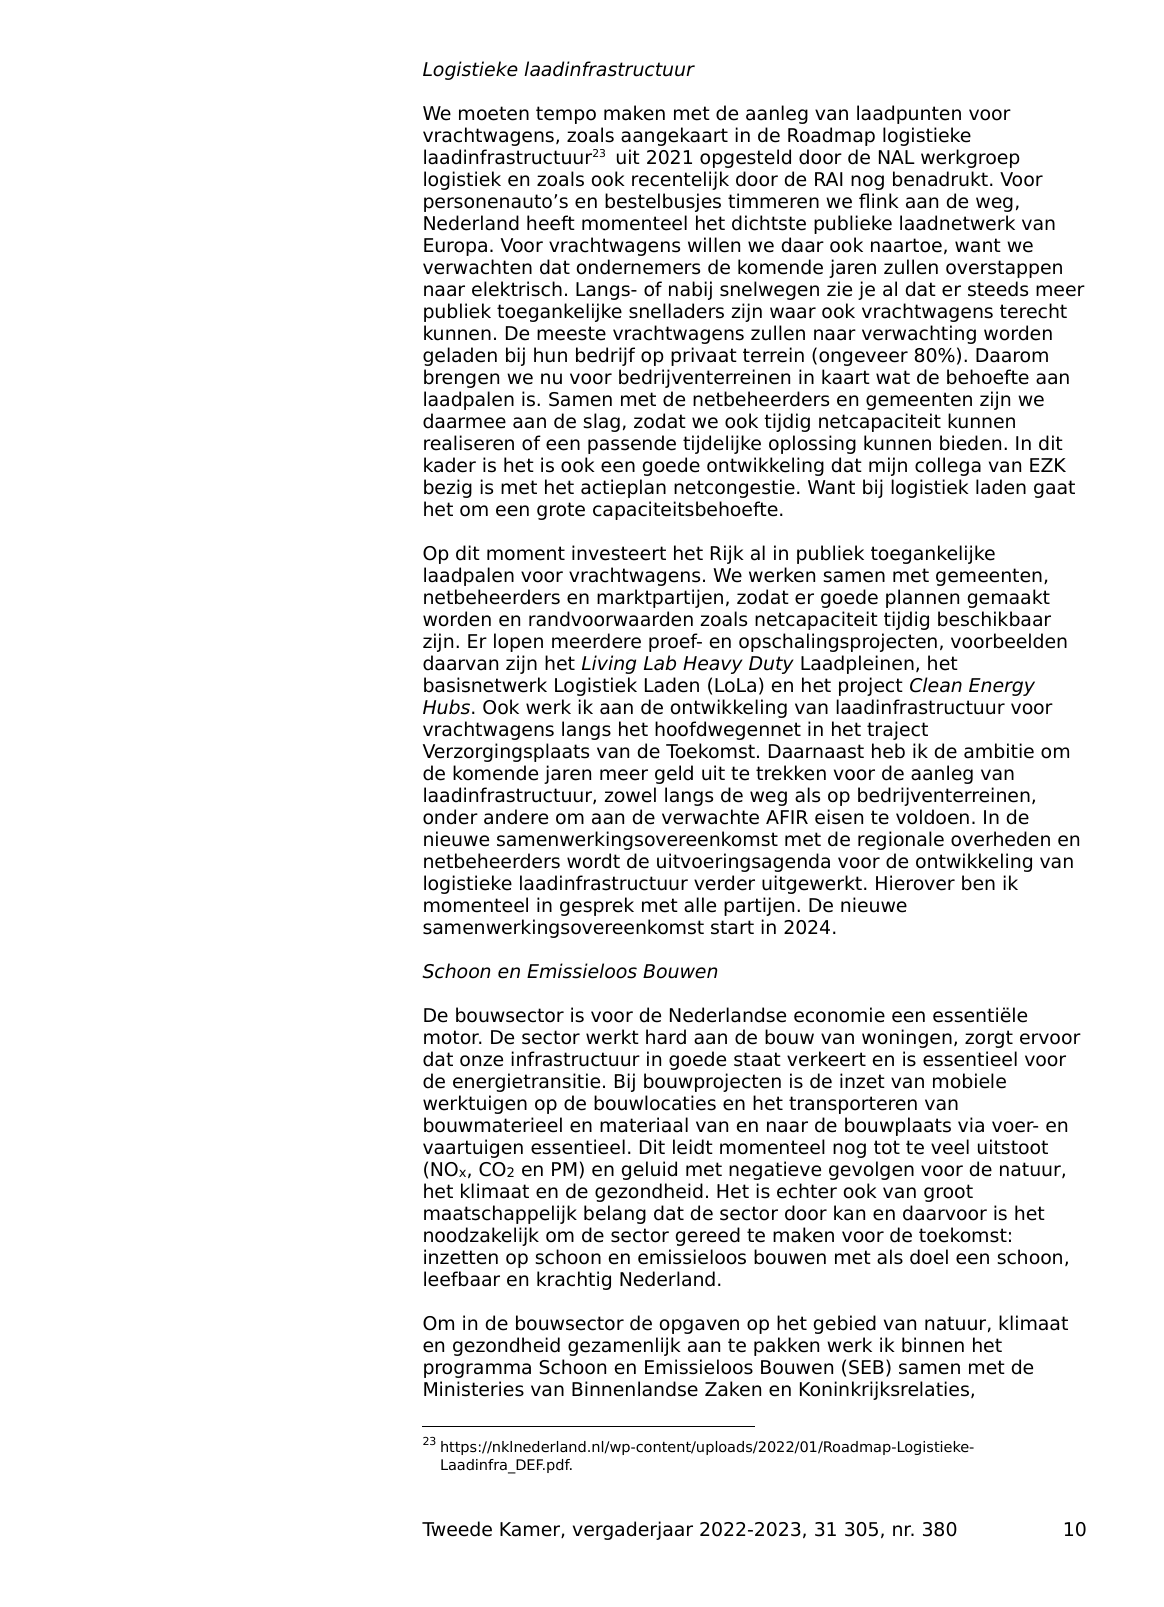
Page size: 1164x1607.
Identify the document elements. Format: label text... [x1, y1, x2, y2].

subtitle Logistieke laadinfrastructuur [422, 59, 1087, 81]
text https://nklnederland.nl/wp-content/uploads/2022/01/Roadmap-Logistieke- Laadinfra_DEF.pdf. [422, 1435, 1087, 1474]
text We moeten tempo maken met de aanleg van laadpunten voor vrachtwagens, zoals aangekaart in de Roadmap logistieke laadinfrastructuur uit 2021 opgesteld door de NAL werkgroep logistiek en zoals ook recentelijk door de RAI nog benadrukt. Voor personenauto’s en bestelbusjes timmeren we flink aan de weg, Nederland heeft momenteel het dichtste publieke laadnetwerk van Europa. Voor vrachtwagens willen we daar ook naartoe, want we verwachten dat ondernemers de komende jaren zullen overstappen naar elektrisch. Langs- of nabij snelwegen zie je al dat er steeds meer publiek toegankelijke snelladers zijn waar ook vrachtwagens terecht kunnen. De meeste vrachtwagens zullen naar verwachting worden geladen bij hun bedrijf op privaat terrein (ongeveer 80%). Daarom brengen we nu voor bedrijventerreinen in kaart wat de behoefte aan laadpalen is. Samen met de netbeheerders en gemeenten zijn we daarmee aan de slag, zodat we ook tijdig netcapaciteit kunnen realiseren of een passende tijdelijke oplossing kunnen bieden. In dit kader is het is ook een goede ontwikkeling dat mijn collega van EZK bezig is met het actieplan netcongestie. Want bij logistiek laden gaat het om een grote capaciteitsbehoefte. [422, 103, 1087, 521]
text De bouwsector is voor de Nederlandse economie een essentiële motor. De sector werkt hard aan de bouw van woningen, zorgt ervoor dat onze infrastructuur in goede staat verkeert en is essentieel voor de energietransitie. Bij bouwprojecten is de inzet van mobiele werktuigen op de bouwlocaties en het transporteren van bouwmaterieel en materiaal van en naar de bouwplaats via voer- en vaartuigen essentieel. Dit leidt momenteel nog tot te veel uitstoot (NOx, CO2 en PM) en geluid met negatieve gevolgen voor de natuur, het klimaat en de gezondheid. Het is echter ook van groot maatschappelijk belang dat de sector door kan en daarvoor is het noodzakelijk om de sector gereed te maken voor de toekomst: inzetten op schoon en emissieloos bouwen met als doel een schoon, leefbaar en krachtig Nederland. [422, 1005, 1087, 1291]
text Op dit moment investeert het Rijk al in publiek toegankelijke laadpalen voor vrachtwagens. We werken samen met gemeenten, netbeheerders en marktpartijen, zodat er goede plannen gemaakt worden en randvoorwaarden zoals netcapaciteit tijdig beschikbaar zijn. Er lopen meerdere proef- en opschalingsprojecten, voorbeelden daarvan zijn het Living Lab Heavy Duty Laadpleinen, het basisnetwerk Logistiek Laden (LoLa) en het project Clean Energy Hubs. Ook werk ik aan de ontwikkeling van laadinfrastructuur voor vrachtwagens langs het hoofdwegennet in het traject Verzorgingsplaats van de Toekomst. Daarnaast heb ik de ambitie om de komende jaren meer geld uit te trekken voor de aanleg van laadinfrastructuur, zowel langs de weg als op bedrijventerreinen, onder andere om aan de verwachte AFIR eisen te voldoen. In de nieuwe samenwerkingsovereenkomst met de regionale overheden en netbeheerders wordt de uitvoeringsagenda voor de ontwikkeling van logistieke laadinfrastructuur verder uitgewerkt. Hierover ben ik momenteel in gesprek met alle partijen. De nieuwe samenwerkingsovereenkomst start in 2024. [422, 543, 1087, 939]
text Om in de bouwsector de opgaven op het gebied van natuur, klimaat en gezondheid gezamenlijk aan te pakken werk ik binnen het programma Schoon en Emissieloos Bouwen (SEB) samen met de Ministeries van Binnenlandse Zaken en Koninkrijksrelaties, [422, 1313, 1087, 1401]
subtitle Schoon en Emissieloos Bouwen [422, 961, 1087, 983]
